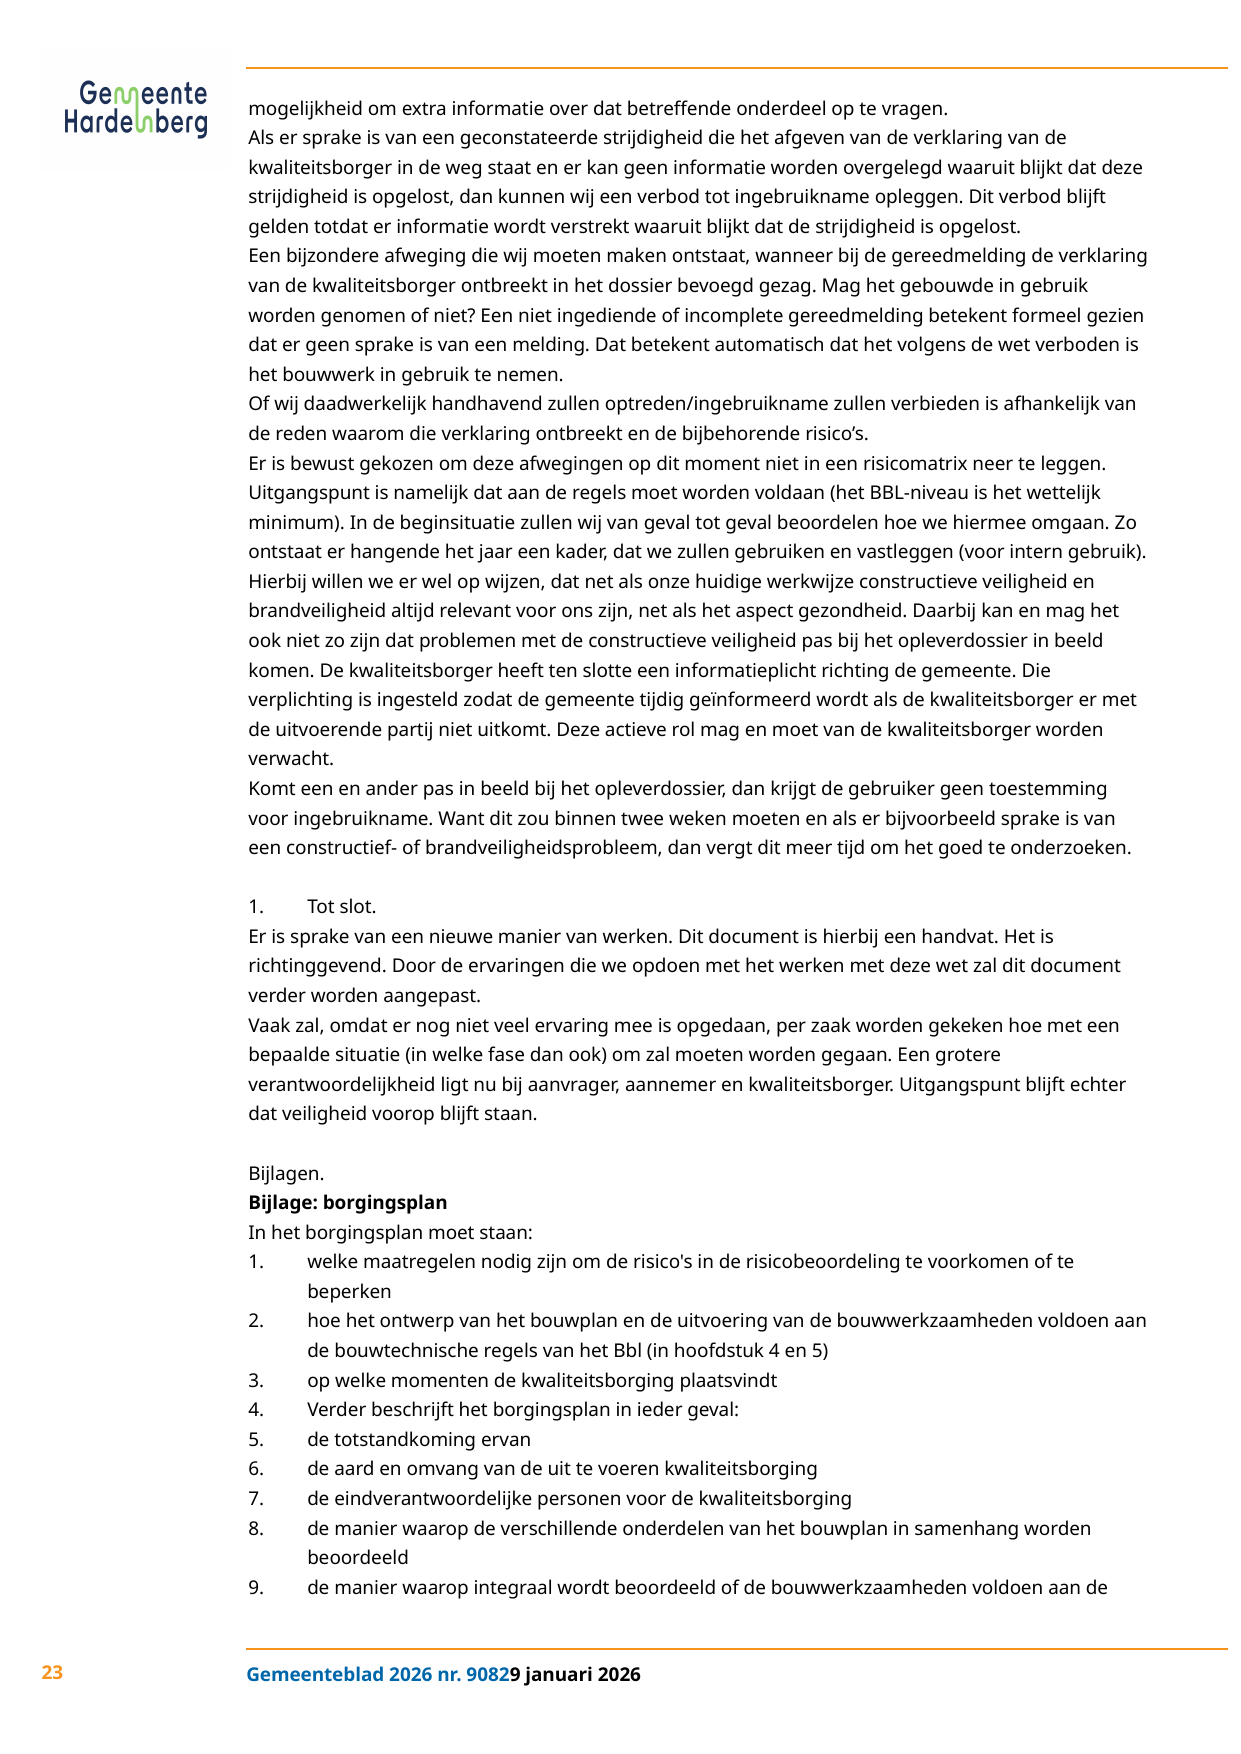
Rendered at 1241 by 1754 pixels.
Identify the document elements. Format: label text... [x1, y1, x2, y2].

text Er is sprake van een nieuwe manier van werken. Dit document is hierbij een handvat. Het is richtinggevend. Door de ervaringen die we opdoen met het werken met deze wet zal dit document verder worden aangepast. [248, 923, 1152, 1008]
text Als er sprake is van een geconstateerde strijdigheid die het afgeven van de verklaring van de kwaliteitsborger in de weg staat en er kan geen informatie worden overgelegd waaruit blijkt dat deze strijdigheid is opgelost, dan kunnen wij een verbod tot ingebruikname opleggen. Dit verbod blijft gelden totdat er informatie wordt verstrekt waaruit blijkt dat de strijdigheid is opgelost. [248, 124, 1152, 239]
text Bijlagen. [248, 1160, 1152, 1186]
list de manier waarop integraal wordt beoordeeld of de bouwwerkzaamheden voldoen aan de [248, 1574, 1152, 1600]
text Komt een en ander pas in beeld bij het opleverdossier, dan krijgt de gebruiker geen toestemming voor ingebruikname. Want dit zou binnen twee weken moeten en als er bijvoorbeeld sprake is van een constructief- of brandveiligheidsprobleem, dan vergt dit meer tijd om het goed te onderzoeken. [248, 775, 1152, 860]
picture [41, 47, 231, 172]
text mogelijkheid om extra informatie over dat betreffende onderdeel op te vragen. [248, 95, 1152, 121]
text Bijlage: borgingsplan [248, 1189, 1152, 1215]
list de totstandkoming ervan [248, 1426, 1152, 1452]
text Vaak zal, omdat er nog niet veel ervaring mee is opgedaan, per zaak worden gekeken hoe met een bepaalde situatie (in welke fase dan ook) om zal moeten worden gegaan. Een grotere verantwoordelijkheid ligt nu bij aanvrager, aannemer en kwaliteitsborger. Uitgangspunt blijft echter dat veiligheid voorop blijft staan. [248, 1012, 1152, 1126]
text Er is bewust gekozen om deze afwegingen op dit moment niet in een risicomatrix neer te leggen. Uitgangspunt is namelijk dat aan de regels moet worden voldaan (het BBL-niveau is het wettelijk minimum). In de beginsituatie zullen wij van geval tot geval beoordelen hoe we hiermee omgaan. Zo ontstaat er hangende het jaar een kader, dat we zullen gebruiken en vastleggen (voor intern gebruik). [248, 450, 1152, 564]
list de manier waarop de verschillende onderdelen van het bouwplan in samenhang worden beoordeeld [248, 1515, 1152, 1570]
list Tot slot. [248, 893, 1152, 919]
text In het borgingsplan moet staan: [248, 1219, 1152, 1245]
list Verder beschrijft het borgingsplan in ieder geval: [248, 1396, 1152, 1422]
list hoe het ontwerp van het bouwplan en de uitvoering van de bouwwerkzaamheden voldoen aan de bouwtechnische regels van het Bbl (in hoofdstuk 4 en 5) [248, 1308, 1152, 1363]
list de aard en omvang van de uit te voeren kwaliteitsborging [248, 1456, 1152, 1481]
text Een bijzondere afweging die wij moeten maken ontstaat, wanneer bij de gereedmelding de verklaring van de kwaliteitsborger ontbreekt in het dossier bevoegd gezag. Mag het gebouwde in gebruik worden genomen of niet? Een niet ingediende of incomplete gereedmelding betekent formeel gezien dat er geen sprake is van een melding. Dat betekent automatisch dat het volgens de wet verboden is het bouwwerk in gebruik te nemen. [248, 243, 1152, 387]
list de eindverantwoordelijke personen voor de kwaliteitsborging [248, 1485, 1152, 1511]
list welke maatregelen nodig zijn om de risico's in de risicobeoordeling te voorkomen of te beperken [248, 1248, 1152, 1304]
text Hierbij willen we er wel op wijzen, dat net als onze huidige werkwijze constructieve veiligheid en brandveiligheid altijd relevant voor ons zijn, net als het aspect gezondheid. Daarbij kan en mag het ook niet zo zijn dat problemen met de constructieve veiligheid pas bij het opleverdossier in beeld komen. De kwaliteitsborger heeft ten slotte een informatieplicht richting de gemeente. Die verplichting is ingesteld zodat de gemeente tijdig geïnformeerd wordt als de kwaliteitsborger er met de uitvoerende partij niet uitkomt. Deze actieve rol mag en moet van de kwaliteitsborger worden verwacht. [248, 568, 1152, 771]
text Of wij daadwerkelijk handhavend zullen optreden/ingebruikname zullen verbieden is afhankelijk van de reden waarom die verklaring ontbreekt en de bijbehorende risico’s. [248, 391, 1152, 446]
list op welke momenten de kwaliteitsborging plaatsvindt [248, 1367, 1152, 1393]
